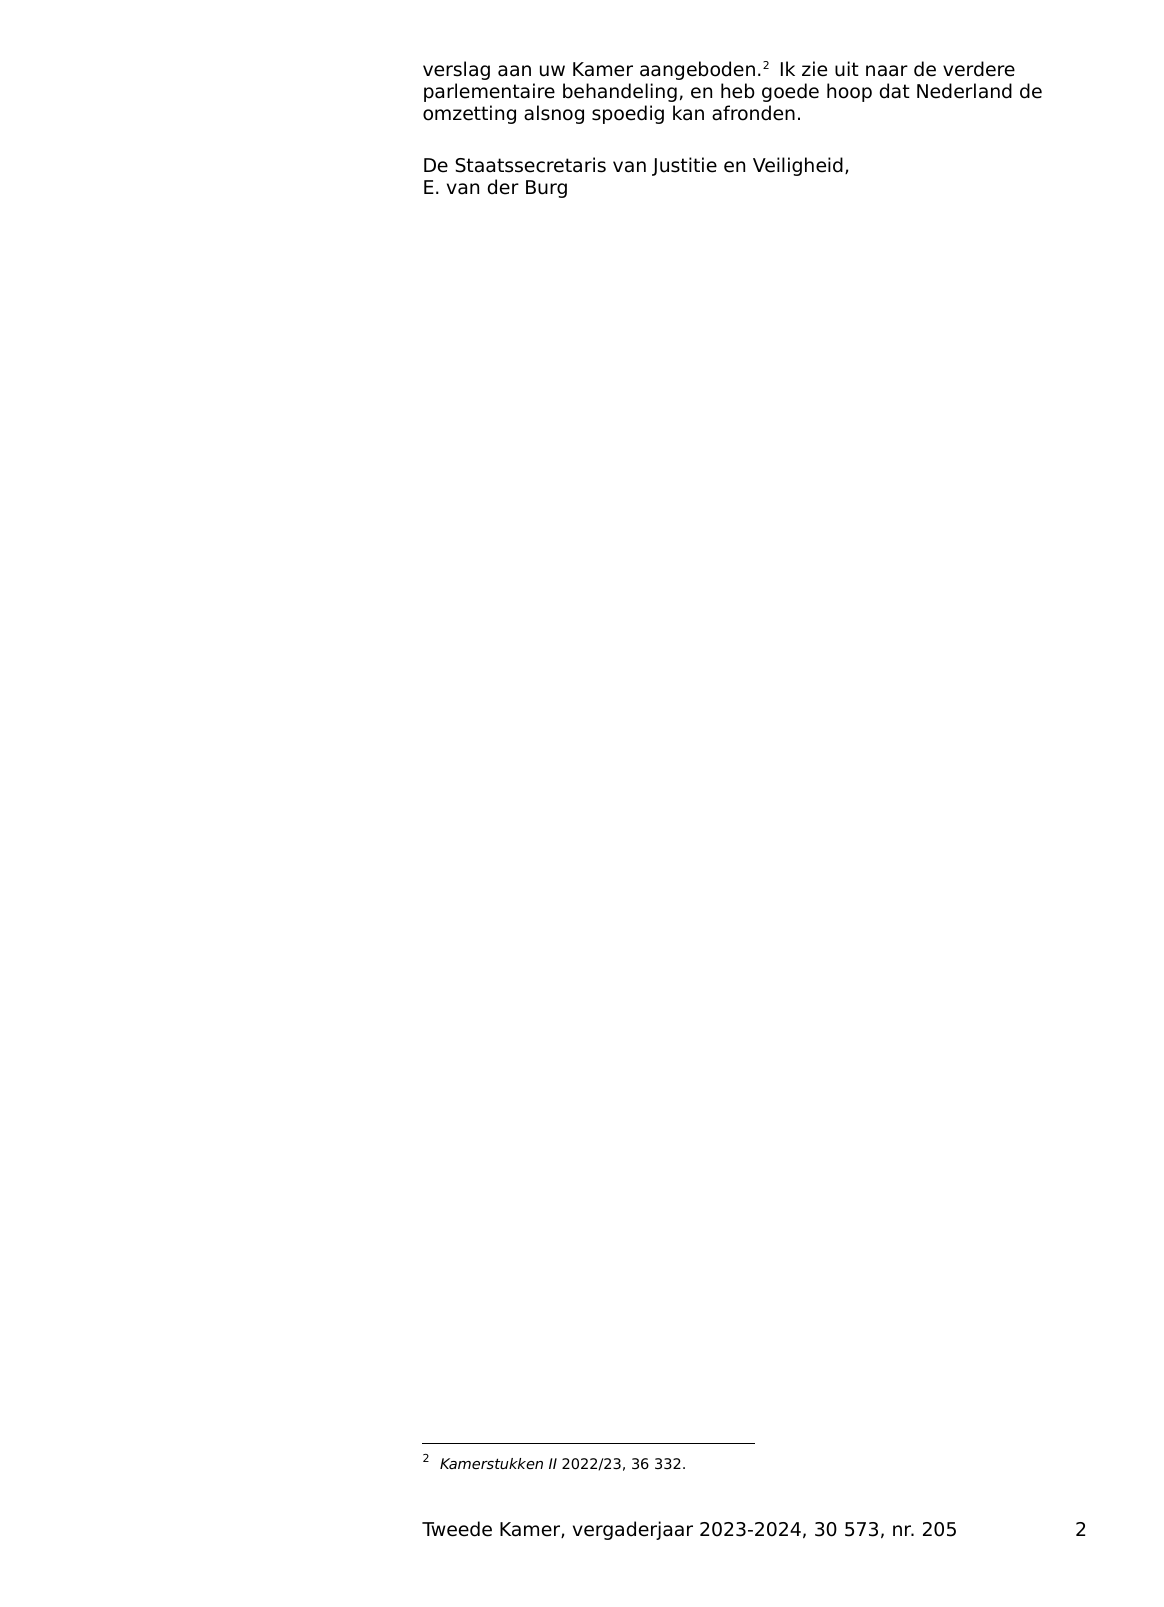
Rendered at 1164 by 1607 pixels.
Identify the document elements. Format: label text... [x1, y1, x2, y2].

text Kamerstukken II 2022/23, 36 332. [422, 1452, 1087, 1474]
text De Staatssecretaris van Justitie en Veiligheid, E. van der Burg [422, 155, 1087, 199]
text verslag aan uw Kamer aangeboden. Ik zie uit naar de verdere parlementaire behandeling, en heb goede hoop dat Nederland de omzetting alsnog spoedig kan afronden. [422, 59, 1087, 125]
